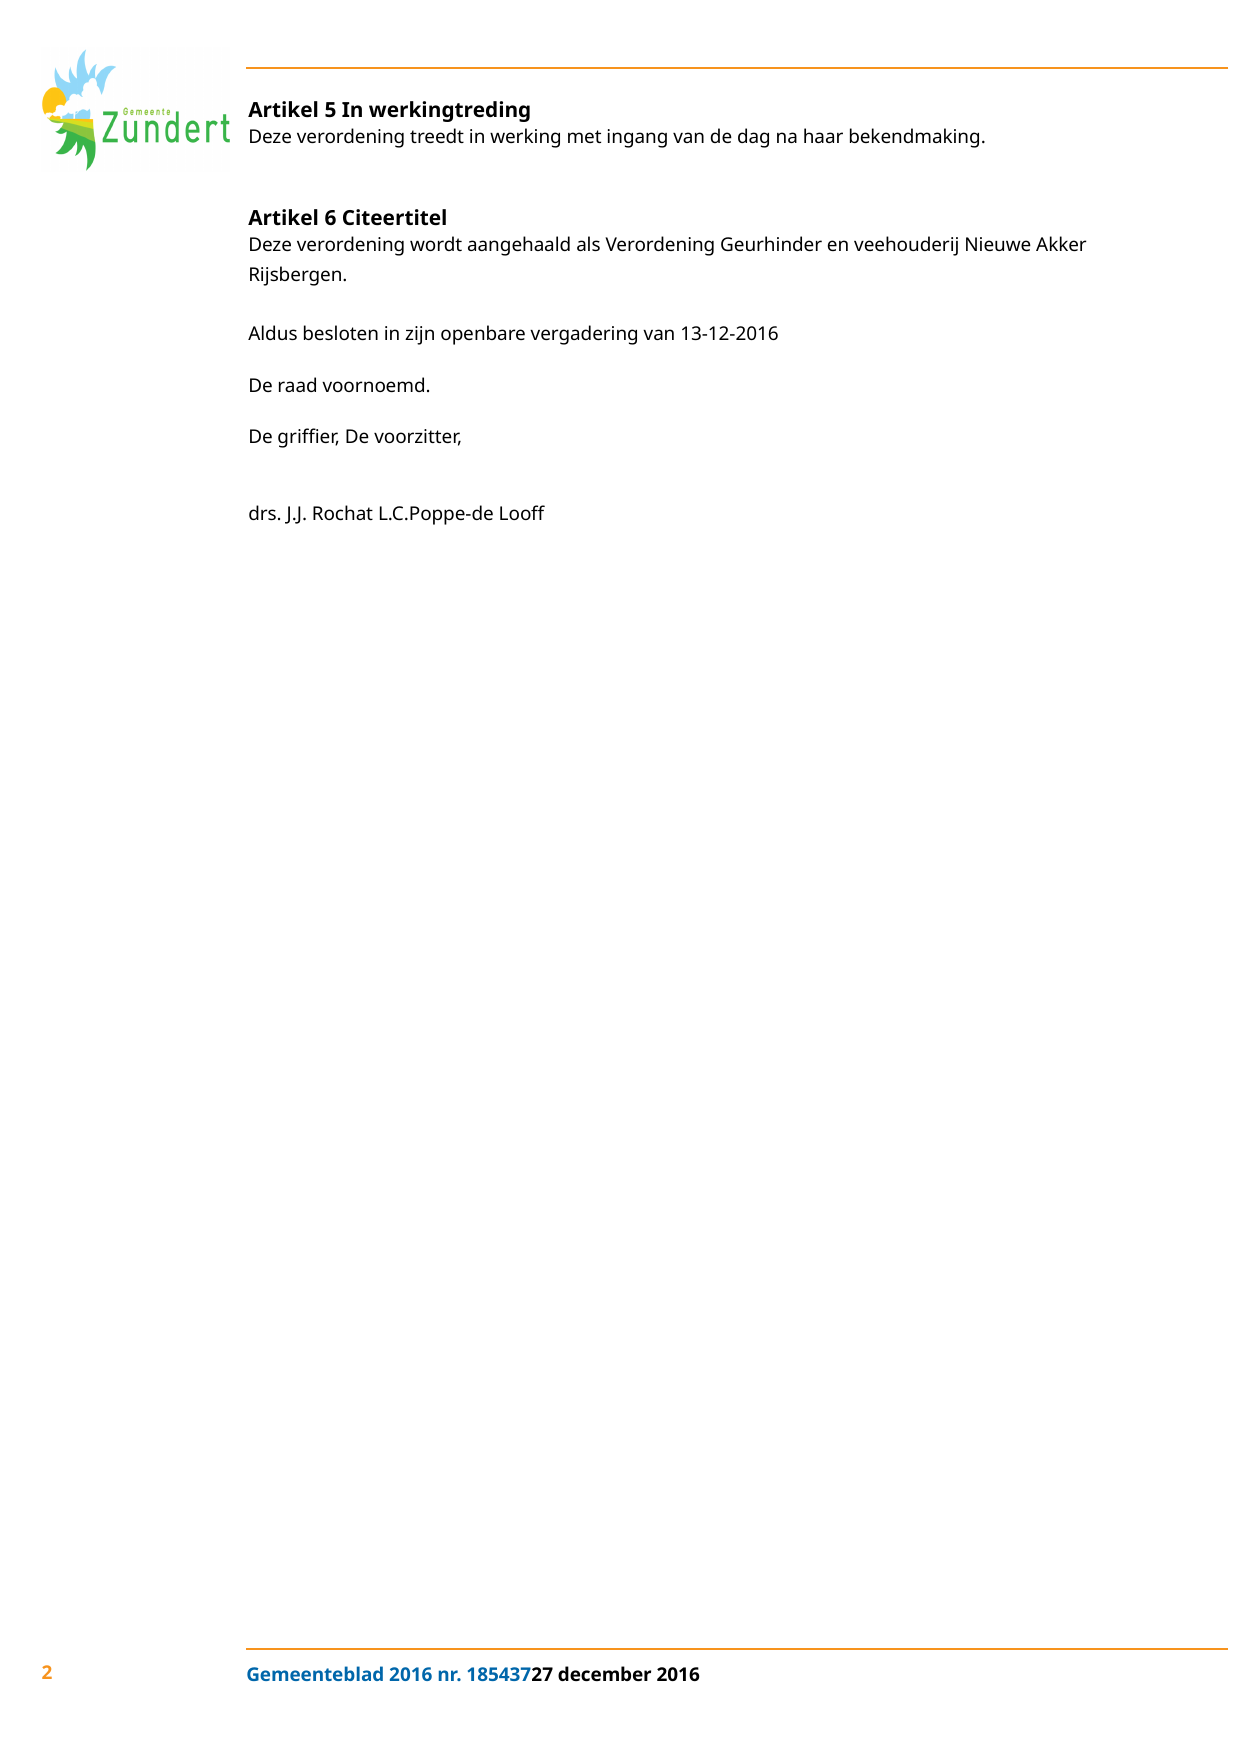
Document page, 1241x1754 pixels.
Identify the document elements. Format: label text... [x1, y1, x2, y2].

text Deze verordening wordt aangehaald als Verordening Geurhinder en veehouderij Nieuwe Akker Rijsbergen. [248, 232, 1152, 287]
picture [41, 47, 231, 172]
text Artikel 5 In werkingtreding [248, 95, 1152, 123]
text Deze verordening treedt in werking met ingang van de dag na haar bekendmaking. [248, 123, 1152, 149]
text Artikel 6 Citeertitel [248, 203, 1152, 232]
text drs. J.J. Rochat L.C.Poppe-de Looff [248, 501, 1152, 526]
text De raad voornoemd. [248, 372, 1152, 398]
text De griffier, De voorzitter, [248, 423, 1152, 449]
text Aldus besloten in zijn openbare vergadering van 13-12-2016 [248, 320, 1152, 346]
